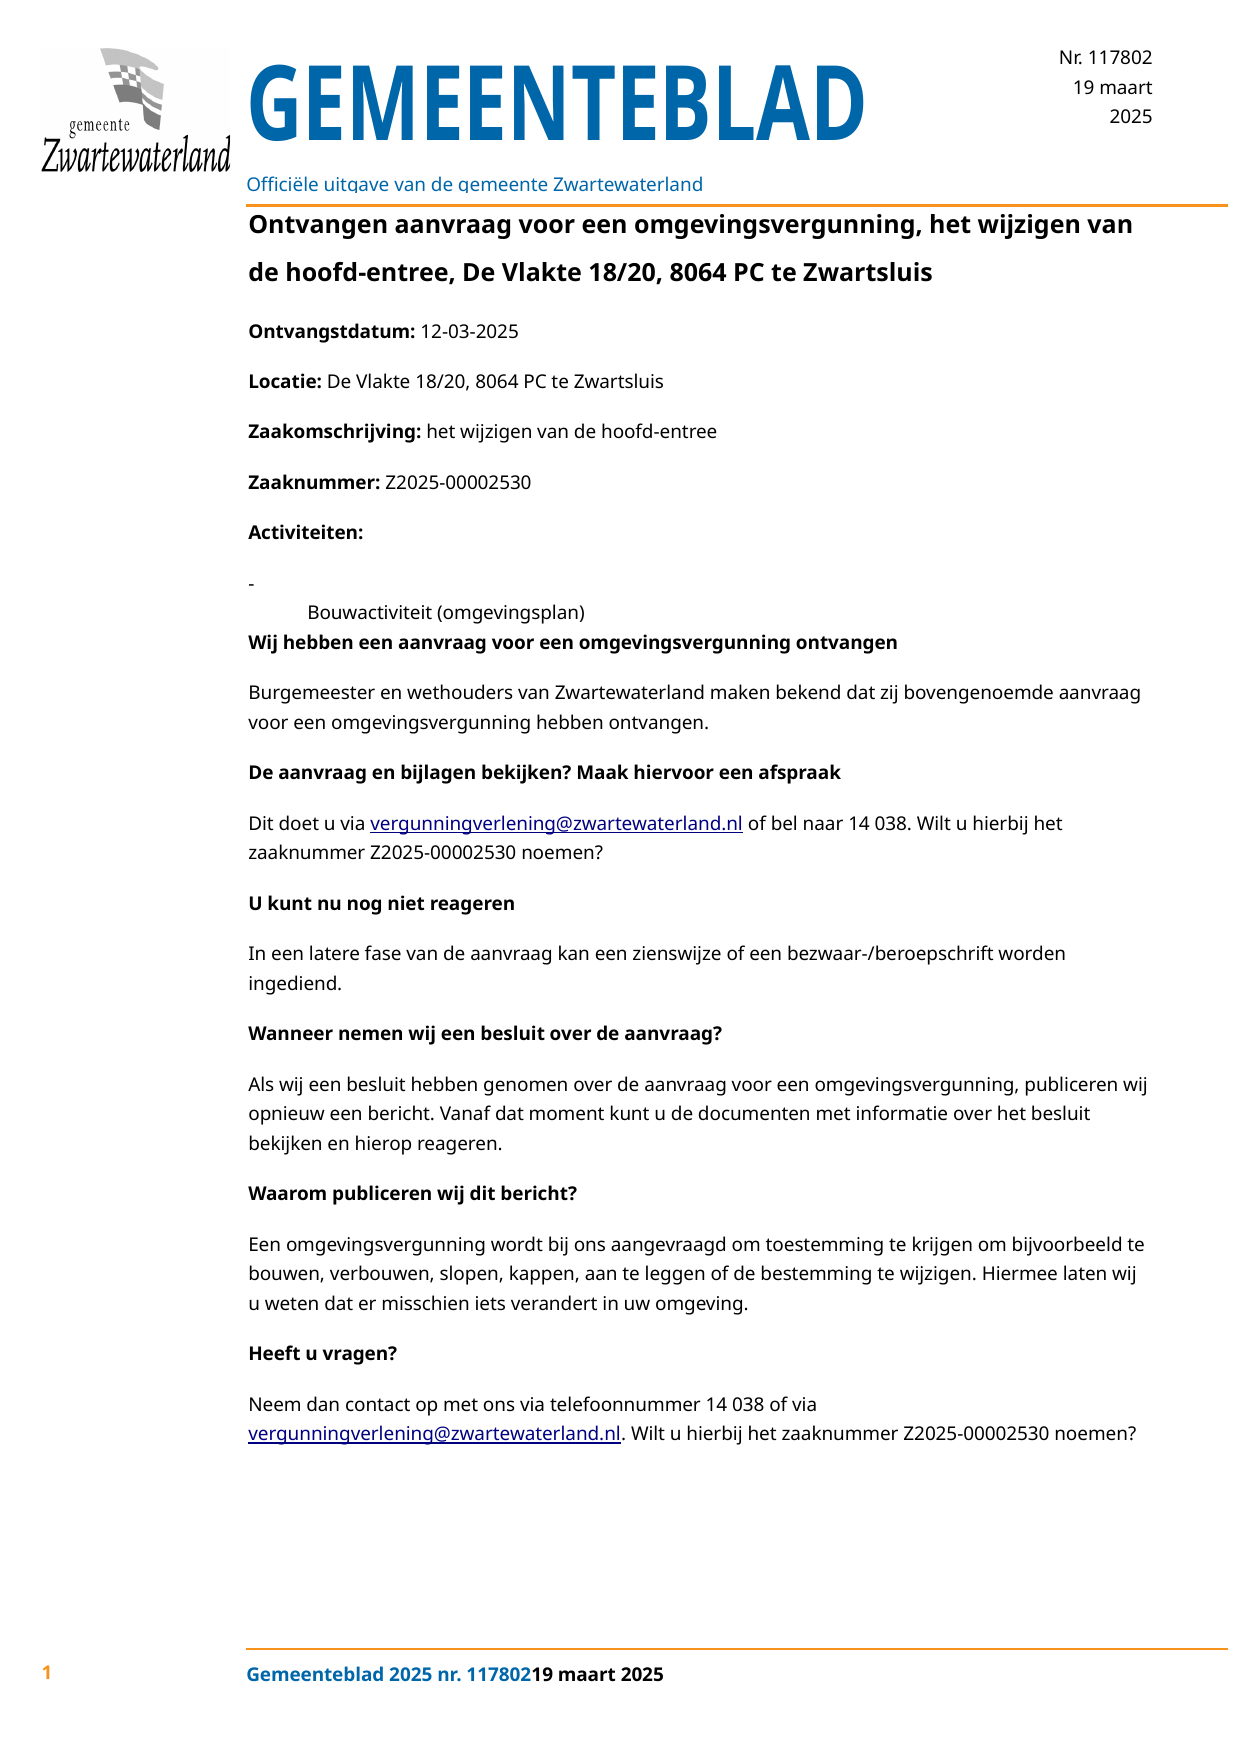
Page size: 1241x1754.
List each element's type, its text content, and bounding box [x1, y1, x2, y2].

text Heeft u vragen? [248, 1340, 1152, 1366]
text Een omgevingsvergunning wordt bij ons aangevraagd om toestemming te krijgen om bijvoorbeeld te bouwen, verbouwen, slopen, kappen, aan te leggen of de bestemming te wijzigen. Hiermee laten wij u weten dat er misschien iets verandert in uw omgeving. [248, 1231, 1152, 1316]
list Bouwactiviteit (omgevingsplan) [248, 599, 1152, 625]
text Dit doet u via vergunningverlening@zwartewaterland.nl of bel naar 14 038. Wilt u hierbij het zaaknummer Z2025-00002530 noemen? [248, 810, 1152, 865]
text In een latere fase van de aanvraag kan een zienswijze of een bezwaar-/beroepschrift worden ingediend. [248, 940, 1152, 996]
picture [41, 47, 231, 172]
text Als wij een besluit hebben genomen over de aanvraag voor een omgevingsvergunning, publiceren wij opnieuw een bericht. Vanaf dat moment kunt u de documenten met informatie over het besluit bekijken en hierop reageren. [248, 1071, 1152, 1156]
text Activiteiten: [248, 519, 1152, 545]
text Waarom publiceren wij dit bericht? [248, 1180, 1152, 1206]
text Ontvangen aanvraag voor een omgevingsvergunning, het wijzigen van de hoofd-entree, De Vlakte 18/20, 8064 PC te Zwartsluis [248, 207, 1152, 288]
text De aanvraag en bijlagen bekijken? Maak hiervoor een afspraak [248, 759, 1152, 785]
text Burgemeester en wethouders van Zwartewaterland maken bekend dat zij bovengenoemde aanvraag voor een omgevingsvergunning hebben ontvangen. [248, 679, 1152, 735]
text Locatie: De Vlakte 18/20, 8064 PC te Zwartsluis [248, 368, 1152, 394]
text Wanneer nemen wij een besluit over de aanvraag? [248, 1020, 1152, 1046]
text Wij hebben een aanvraag voor een omgevingsvergunning ontvangen [248, 629, 1152, 655]
text Ontvangstdatum: 12-03-2025 [248, 318, 1152, 344]
text Neem dan contact op met ons via telefoonnummer 14 038 of via vergunningverlening@zwartewaterland.nl. Wilt u hierbij het zaaknummer Z2025-00002530 noemen? [248, 1391, 1152, 1446]
text U kunt nu nog niet reageren [248, 890, 1152, 916]
text Zaaknummer: Z2025-00002530 [248, 469, 1152, 495]
text Zaakomschrijving: het wijzigen van de hoofd-entree [248, 419, 1152, 444]
